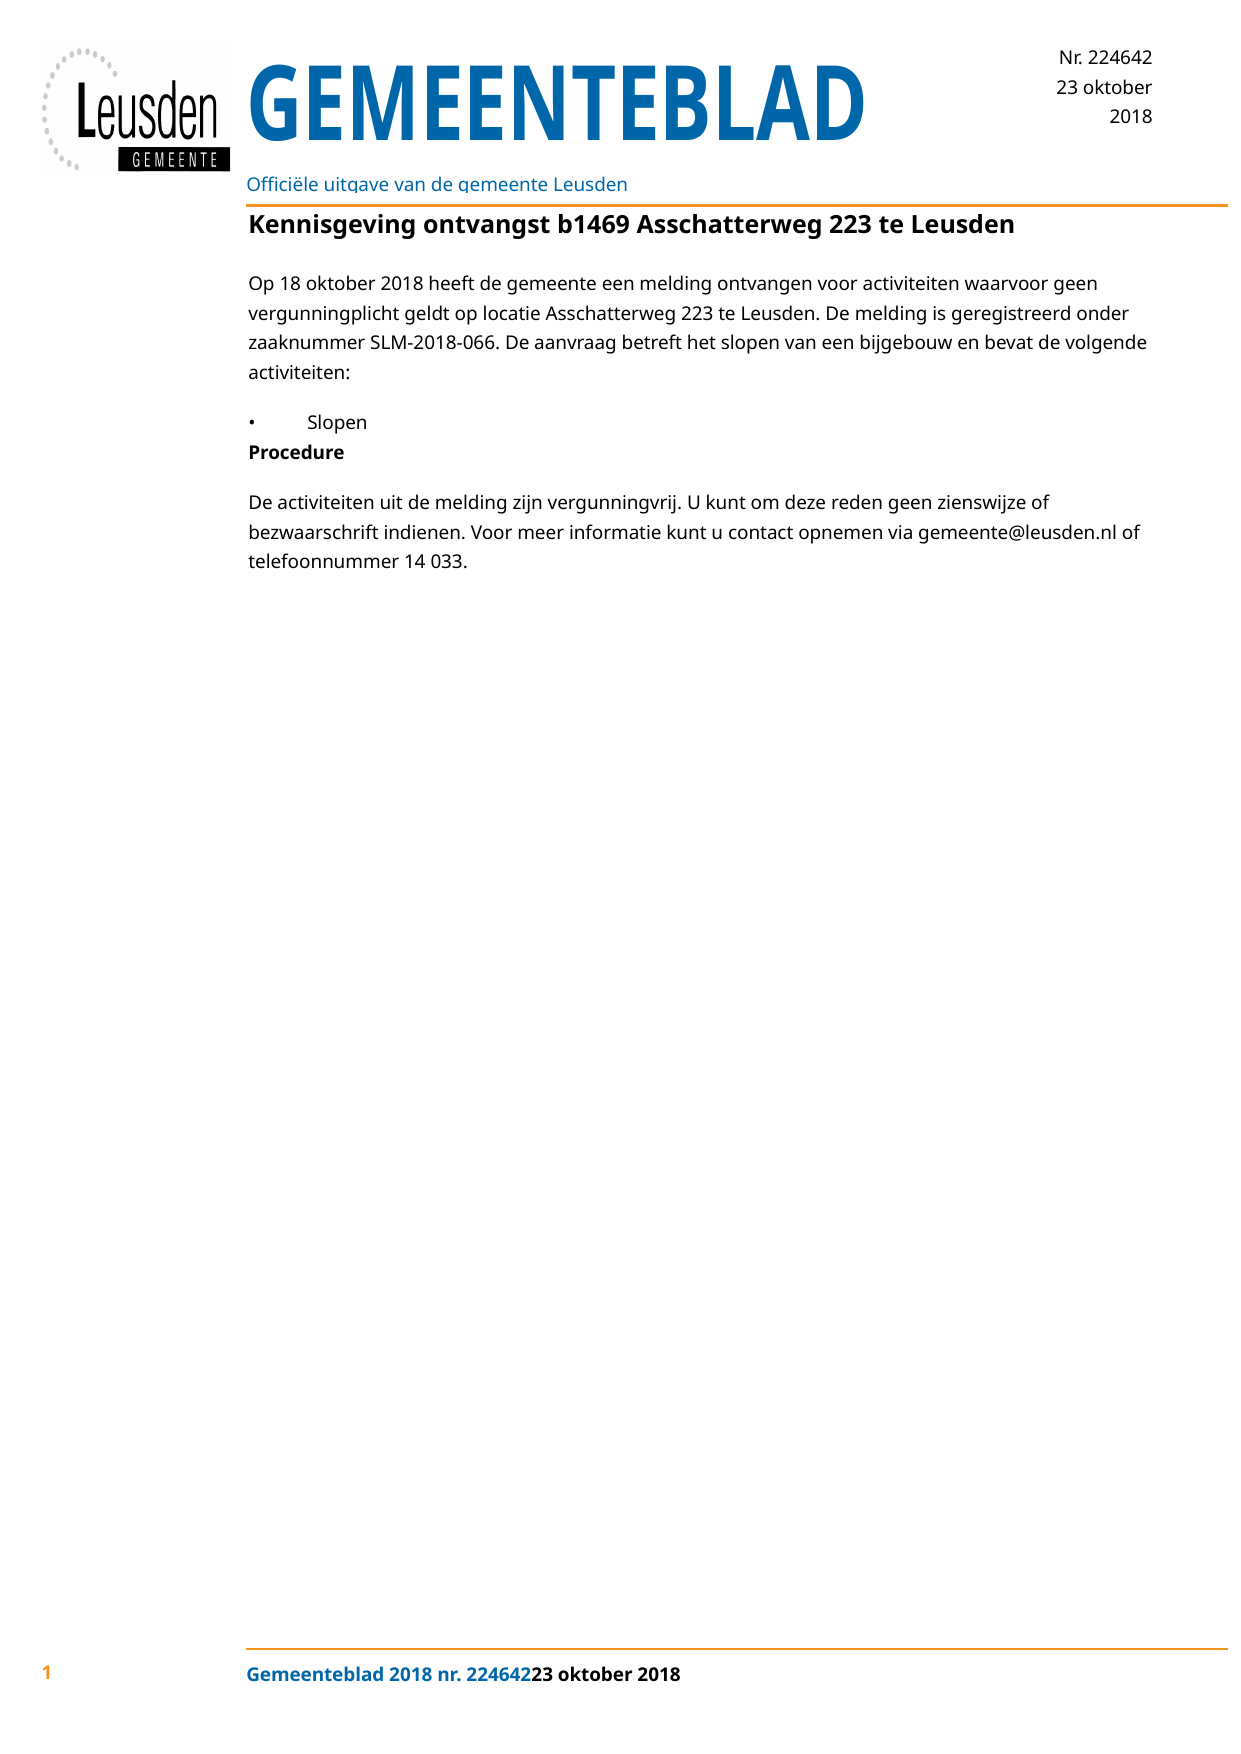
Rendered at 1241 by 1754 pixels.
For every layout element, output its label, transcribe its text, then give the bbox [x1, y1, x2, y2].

text Op 18 oktober 2018 heeft de gemeente een melding ontvangen voor activiteiten waarvoor geen vergunningplicht geldt op locatie Asschatterweg 223 te Leusden. De melding is geregistreerd onder zaaknummer SLM-2018-066. De aanvraag betreft het slopen van een bijgebouw en bevat de volgende activiteiten: [248, 270, 1152, 385]
text Kennisgeving ontvangst b1469 Asschatterweg 223 te Leusden [248, 207, 1152, 241]
picture [41, 47, 231, 172]
list Slopen [248, 409, 1152, 435]
text Procedure [248, 439, 1152, 465]
text De activiteiten uit de melding zijn vergunningvrij. U kunt om deze reden geen zienswijze of bezwaarschrift indienen. Voor meer informatie kunt u contact opnemen via gemeente@leusden.nl of telefoonnummer 14 033. [248, 489, 1152, 574]
